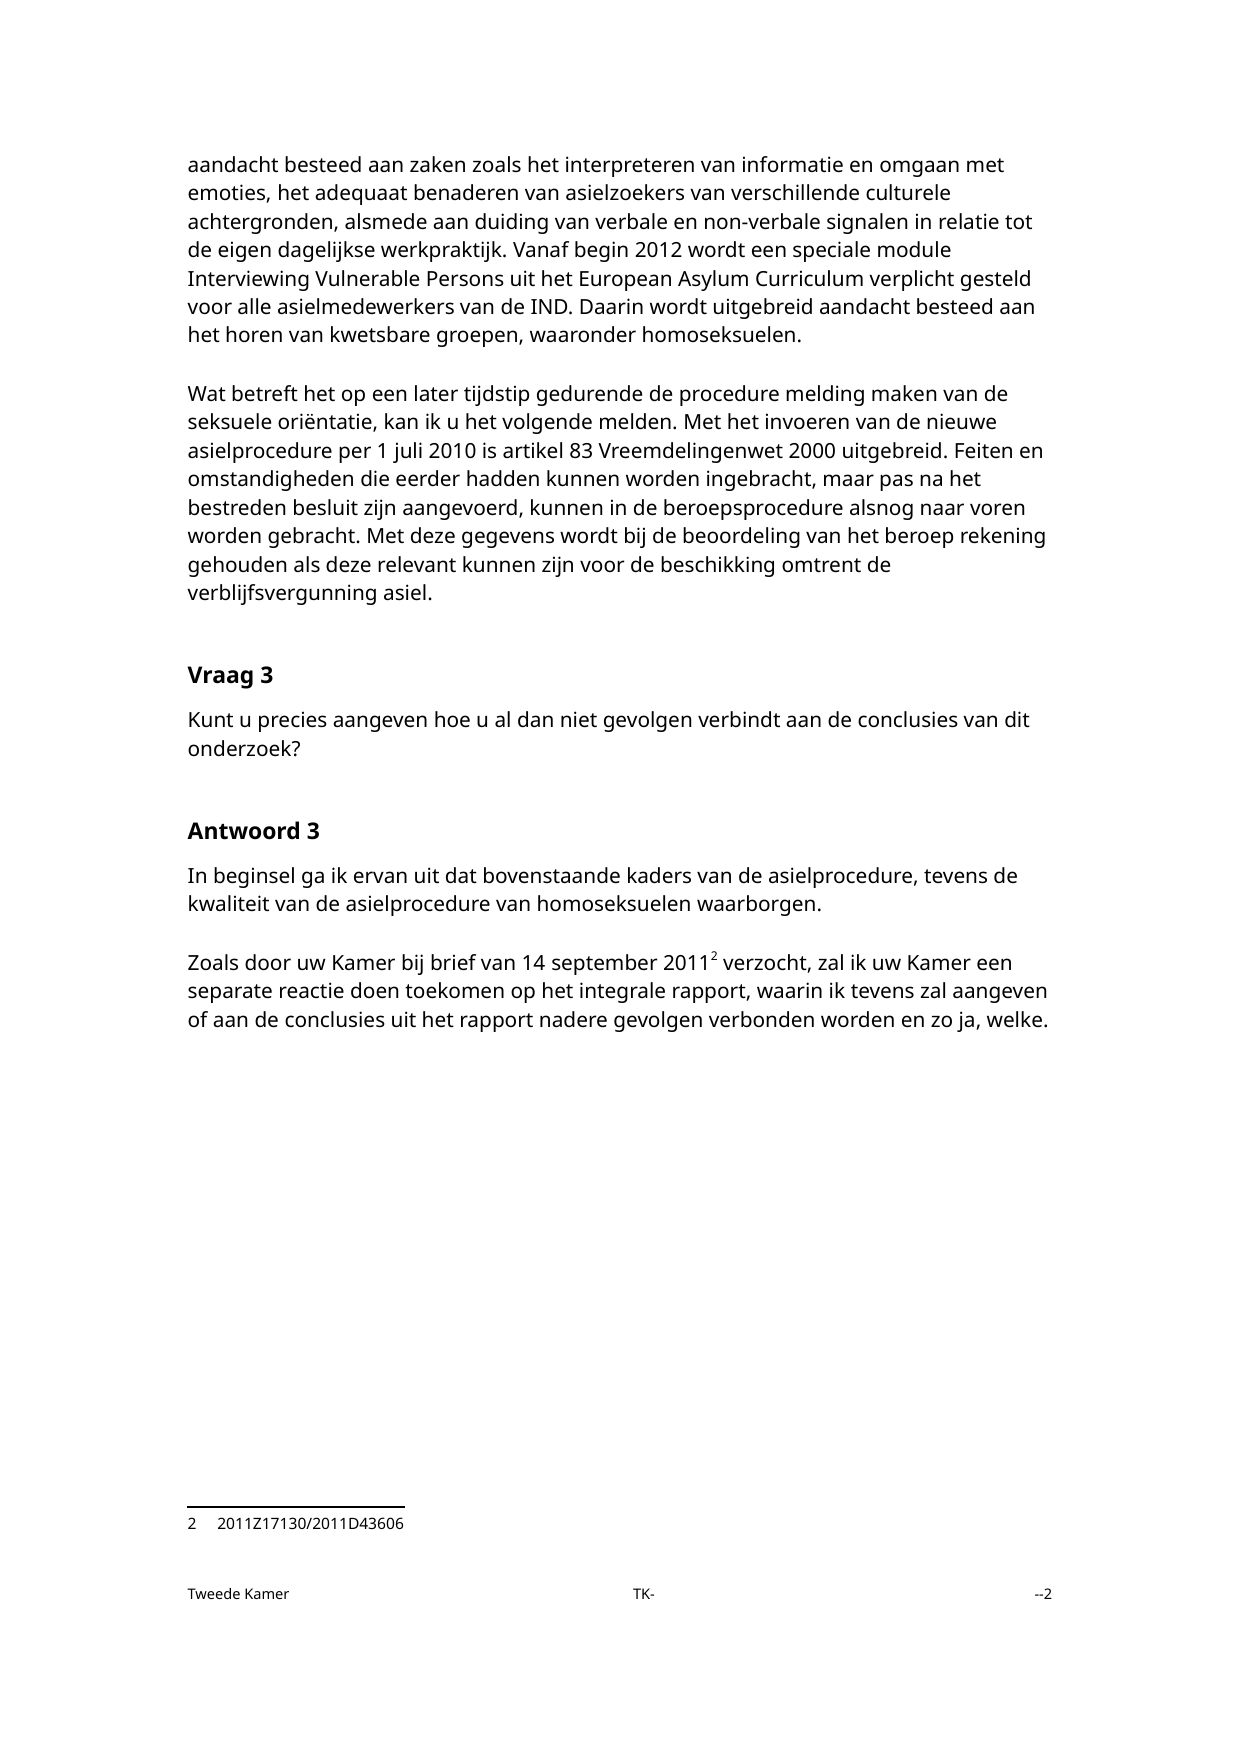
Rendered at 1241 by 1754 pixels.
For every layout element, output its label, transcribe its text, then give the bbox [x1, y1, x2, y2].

subtitle Vraag 3 [187, 659, 1053, 690]
text Zoals door uw Kamer bij brief van 14 september 2011 verzocht, zal ik uw Kamer een separate reactie doen toekomen op het integrale rapport, waarin ik tevens zal aangeven of aan de conclusies uit het rapport nadere gevolgen verbonden worden en zo ja, welke. [187, 948, 1053, 1033]
text Kunt u precies aangeven hoe u al dan niet gevolgen verbindt aan de conclusies van dit onderzoek? [187, 705, 1053, 762]
subtitle Antwoord 3 [187, 815, 1053, 846]
text 2011Z17130/2011D43606 [187, 1506, 1053, 1534]
text aandacht besteed aan zaken zoals het interpreteren van informatie en omgaan met emoties, het adequaat benaderen van asielzoekers van verschillende culturele achtergronden, alsmede aan duiding van verbale en non-verbale signalen in relatie tot de eigen dagelijkse werkpraktijk. Vanaf begin 2012 wordt een speciale module Interviewing Vulnerable Persons uit het European Asylum Curriculum verplicht gesteld voor alle asielmedewerkers van de IND. Daarin wordt uitgebreid aandacht besteed aan het horen van kwetsbare groepen, waaronder homoseksuelen. [187, 150, 1053, 349]
text Wat betreft het op een later tijdstip gedurende de procedure melding maken van de seksuele oriëntatie, kan ik u het volgende melden. Met het invoeren van de nieuwe asielprocedure per 1 juli 2010 is artikel 83 Vreemdelingenwet 2000 uitgebreid. Feiten en omstandigheden die eerder hadden kunnen worden ingebracht, maar pas na het bestreden besluit zijn aangevoerd, kunnen in de beroepsprocedure alsnog naar voren worden gebracht. Met deze gegevens wordt bij de beoordeling van het beroep rekening gehouden als deze relevant kunnen zijn voor de beschikking omtrent de verblijfsvergunning asiel. [187, 379, 1053, 607]
text In beginsel ga ik ervan uit dat bovenstaande kaders van de asielprocedure, tevens de kwaliteit van de asielprocedure van homoseksuelen waarborgen. [187, 861, 1053, 918]
